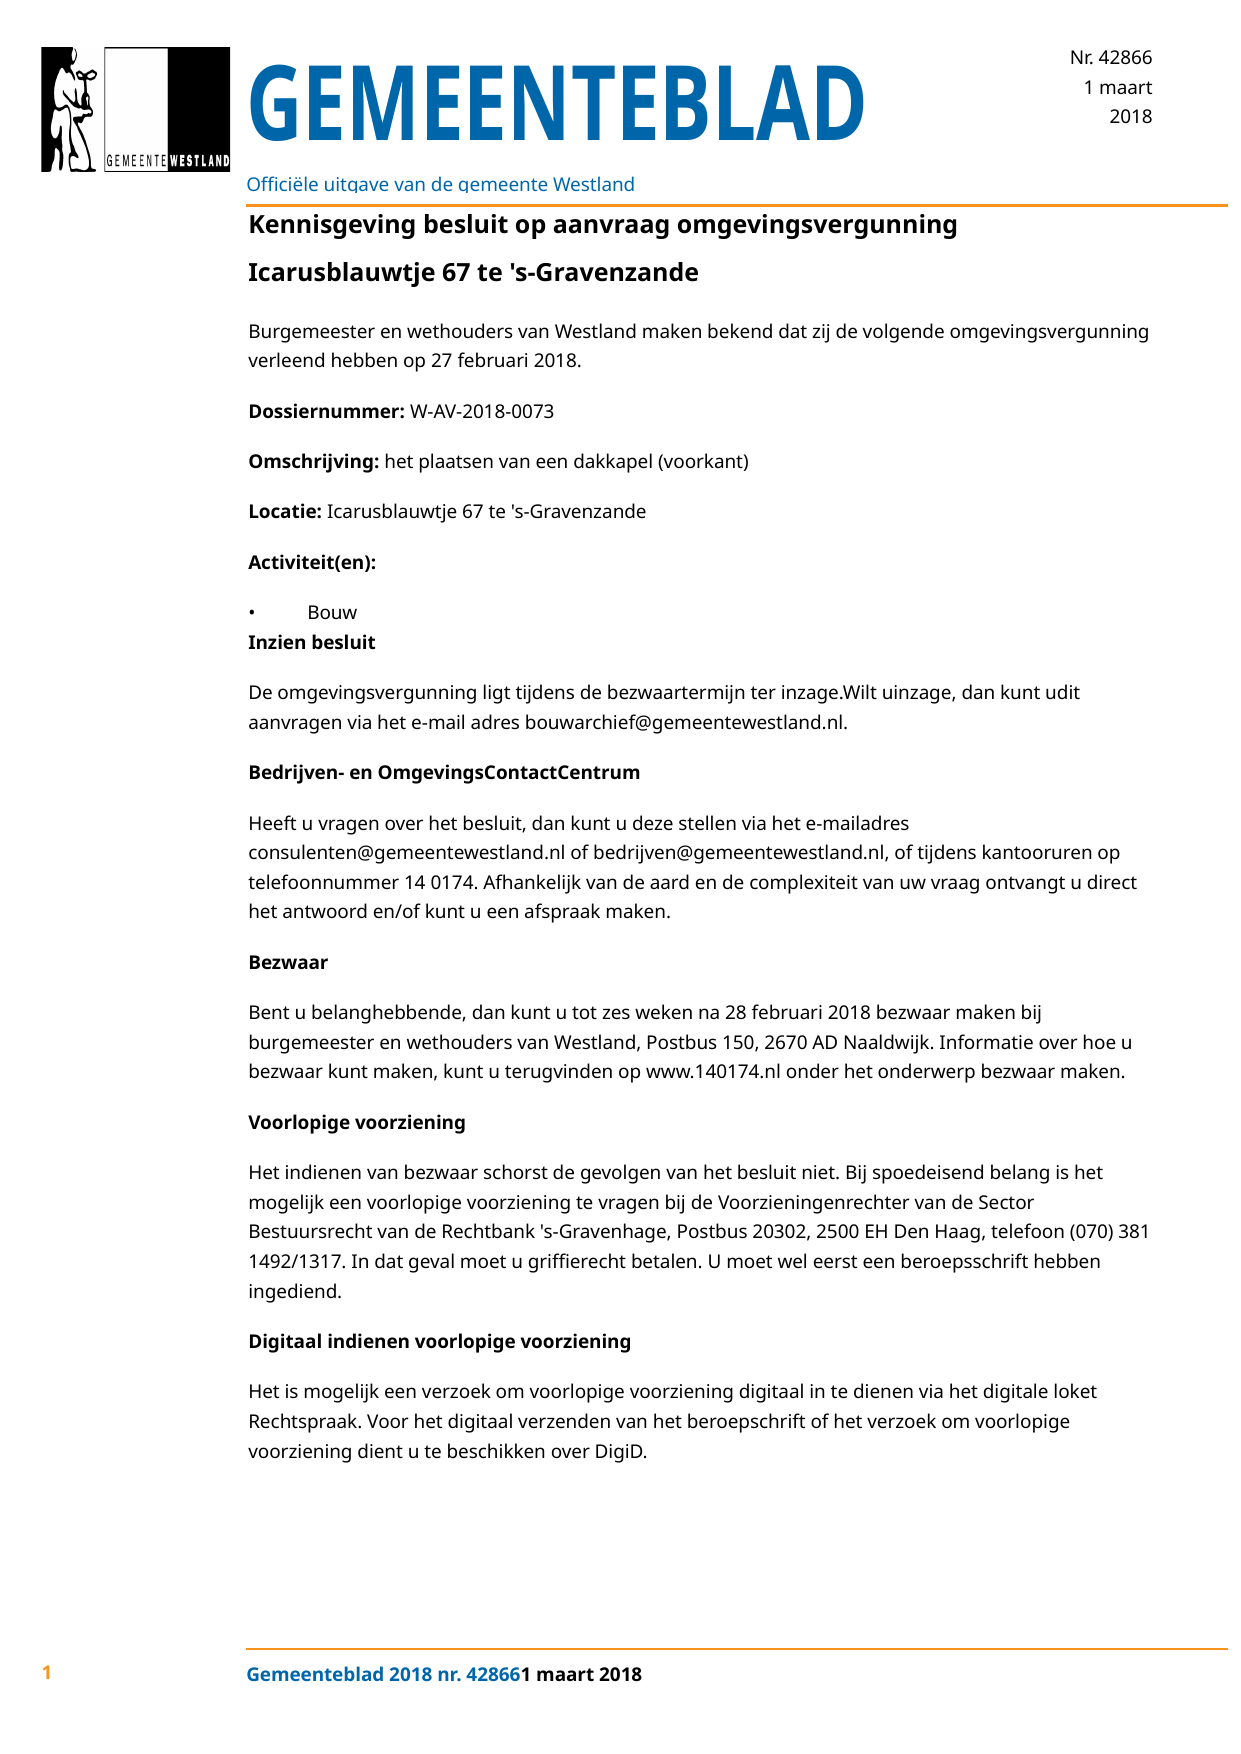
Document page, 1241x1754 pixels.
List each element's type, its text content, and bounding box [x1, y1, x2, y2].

text Kennisgeving besluit op aanvraag omgevingsvergunning Icarusblauwtje 67 te 's-Gravenzande [248, 207, 1152, 288]
text Het indienen van bezwaar schorst de gevolgen van het besluit niet. Bij spoedeisend belang is het mogelijk een voorlopige voorziening te vragen bij de Voorzieningenrechter van de Sector Bestuursrecht van de Rechtbank 's-Gravenhage, Postbus 20302, 2500 EH Den Haag, telefoon (070) 381 1492/1317. In dat geval moet u griffierecht betalen. U moet wel eerst een beroepsschrift hebben ingediend. [248, 1159, 1152, 1304]
text Locatie: Icarusblauwtje 67 te 's-Gravenzande [248, 499, 1152, 524]
text Activiteit(en): [248, 549, 1152, 575]
text Inzien besluit [248, 629, 1152, 655]
text De omgevingsvergunning ligt tijdens de bezwaartermijn ter inzage.Wilt uinzage, dan kunt udit aanvragen via het e-mail adres bouwarchief@gemeentewestland.nl. [248, 679, 1152, 735]
text Heeft u vragen over het besluit, dan kunt u deze stellen via het e-mailadres consulenten@gemeentewestland.nl of bedrijven@gemeentewestland.nl, of tijdens kantooruren op telefoonnummer 14 0174. Afhankelijk van de aard en de complexiteit van uw vraag ontvangt u direct het antwoord en/of kunt u een afspraak maken. [248, 810, 1152, 924]
text Bent u belanghebbende, dan kunt u tot zes weken na 28 februari 2018 bezwaar maken bij burgemeester en wethouders van Westland, Postbus 150, 2670 AD Naaldwijk. Informatie over hoe u bezwaar kunt maken, kunt u terugvinden op www.140174.nl onder het onderwerp bezwaar maken. [248, 999, 1152, 1084]
picture [41, 47, 231, 172]
text Voorlopige voorziening [248, 1109, 1152, 1135]
text Bedrijven- en OmgevingsContactCentrum [248, 759, 1152, 785]
list Bouw [248, 599, 1152, 625]
text Bezwaar [248, 949, 1152, 975]
text Dossiernummer: W-AV-2018-0073 [248, 398, 1152, 424]
text Burgemeester en wethouders van Westland maken bekend dat zij de volgende omgevingsvergunning verleend hebben op 27 februari 2018. [248, 318, 1152, 373]
text Omschrijving: het plaatsen van een dakkapel (voorkant) [248, 448, 1152, 474]
text Digitaal indienen voorlopige voorziening [248, 1328, 1152, 1354]
text Het is mogelijk een verzoek om voorlopige voorziening digitaal in te dienen via het digitale loket Rechtspraak. Voor het digitaal verzenden van het beroepschrift of het verzoek om voorlopige voorziening dient u te beschikken over DigiD. [248, 1379, 1152, 1464]
